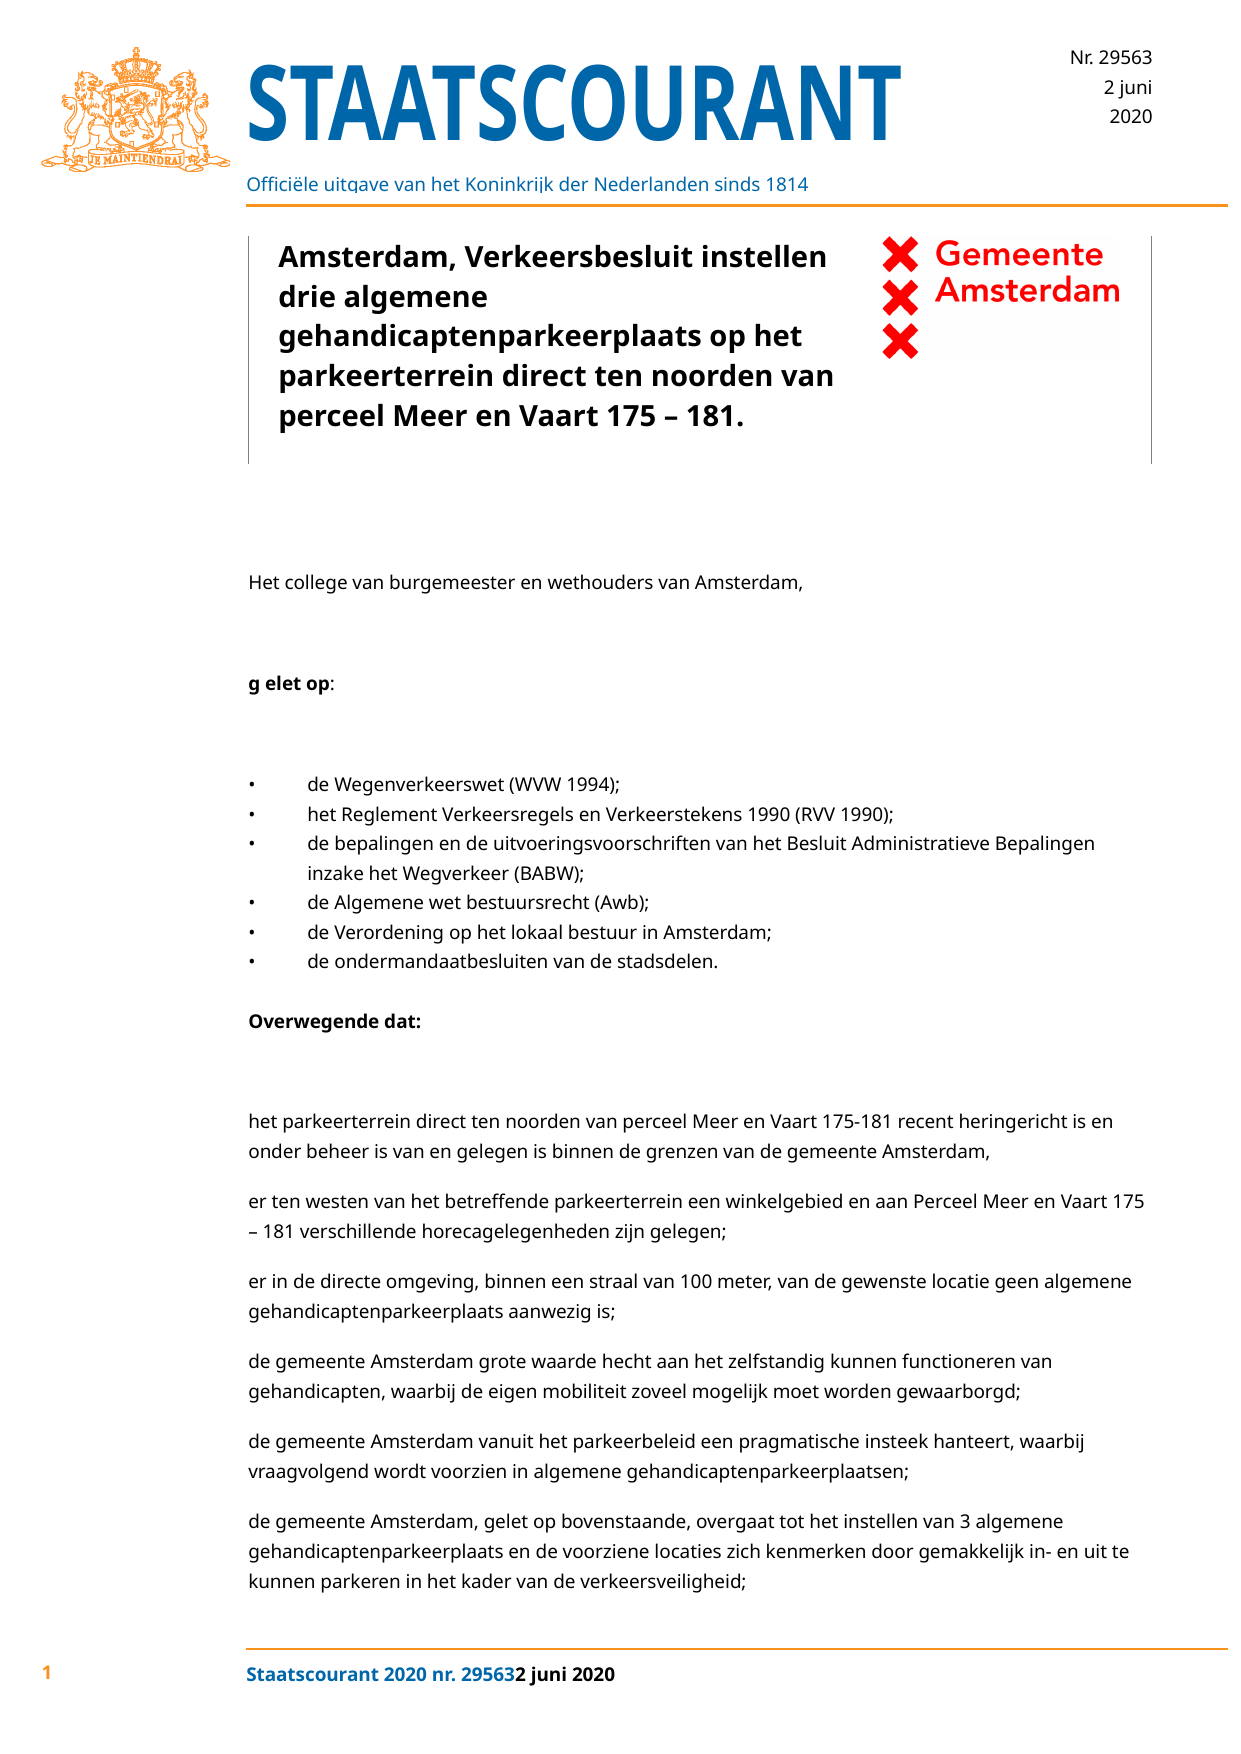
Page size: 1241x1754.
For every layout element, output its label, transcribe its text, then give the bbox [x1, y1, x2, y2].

picture [882, 236, 1119, 359]
text g elet op: [248, 670, 1152, 696]
text de gemeente Amsterdam grote waarde hecht aan het zelfstandig kunnen functioneren van gehandicapten, waarbij de eigen mobiliteit zoveel mogelijk moet worden gewaarborgd; [248, 1349, 1152, 1404]
text Het college van burgemeester en wethouders van Amsterdam, [248, 569, 1152, 595]
text de gemeente Amsterdam vanuit het parkeerbeleid een pragmatische insteek hanteert, waarbij vraagvolgend wordt voorzien in algemene gehandicaptenparkeerplaatsen; [248, 1429, 1152, 1484]
list de Wegenverkeerswet (WVW 1994); [248, 771, 1152, 797]
list de Verordening op het lokaal bestuur in Amsterdam; [248, 919, 1152, 945]
text Overwegende dat: [248, 1008, 1152, 1033]
list de bepalingen en de uitvoeringsvoorschriften van het Besluit Administratieve Bepalingen inzake het Wegverkeer (BABW); [248, 830, 1152, 886]
text er ten westen van het betreffende parkeerterrein een winkelgebied en aan Perceel Meer en Vaart 175 – 181 verschillende horecagelegenheden zijn gelegen; [248, 1189, 1152, 1244]
list de Algemene wet bestuursrecht (Awb); [248, 889, 1152, 915]
text er in de directe omgeving, binnen een straal van 100 meter, van de gewenste locatie geen algemene gehandicaptenparkeerplaats aanwezig is; [248, 1269, 1152, 1324]
table_header Amsterdam, Verkeersbesluit instellen drie algemene gehandicaptenparkeerplaats op het parkeerterrein direct ten noorden van perceel Meer en Vaart 175 – 181. [249, 236, 850, 464]
list de ondermandaatbesluiten van de stadsdelen. [248, 949, 1152, 974]
picture [41, 47, 231, 172]
text het parkeerterrein direct ten noorden van perceel Meer en Vaart 175-181 recent heringericht is en onder beheer is van en gelegen is binnen de grenzen van de gemeente Amsterdam, [248, 1109, 1152, 1164]
list het Reglement Verkeersregels en Verkeerstekens 1990 (RVV 1990); [248, 801, 1152, 826]
text de gemeente Amsterdam, gelet op bovenstaande, overgaat tot het instellen van 3 algemene gehandicaptenparkeerplaats en de voorziene locaties zich kenmerken door gemakkelijk in- en uit te kunnen parkeren in het kader van de verkeersveiligheid; [248, 1509, 1152, 1593]
table_header [850, 236, 1151, 464]
